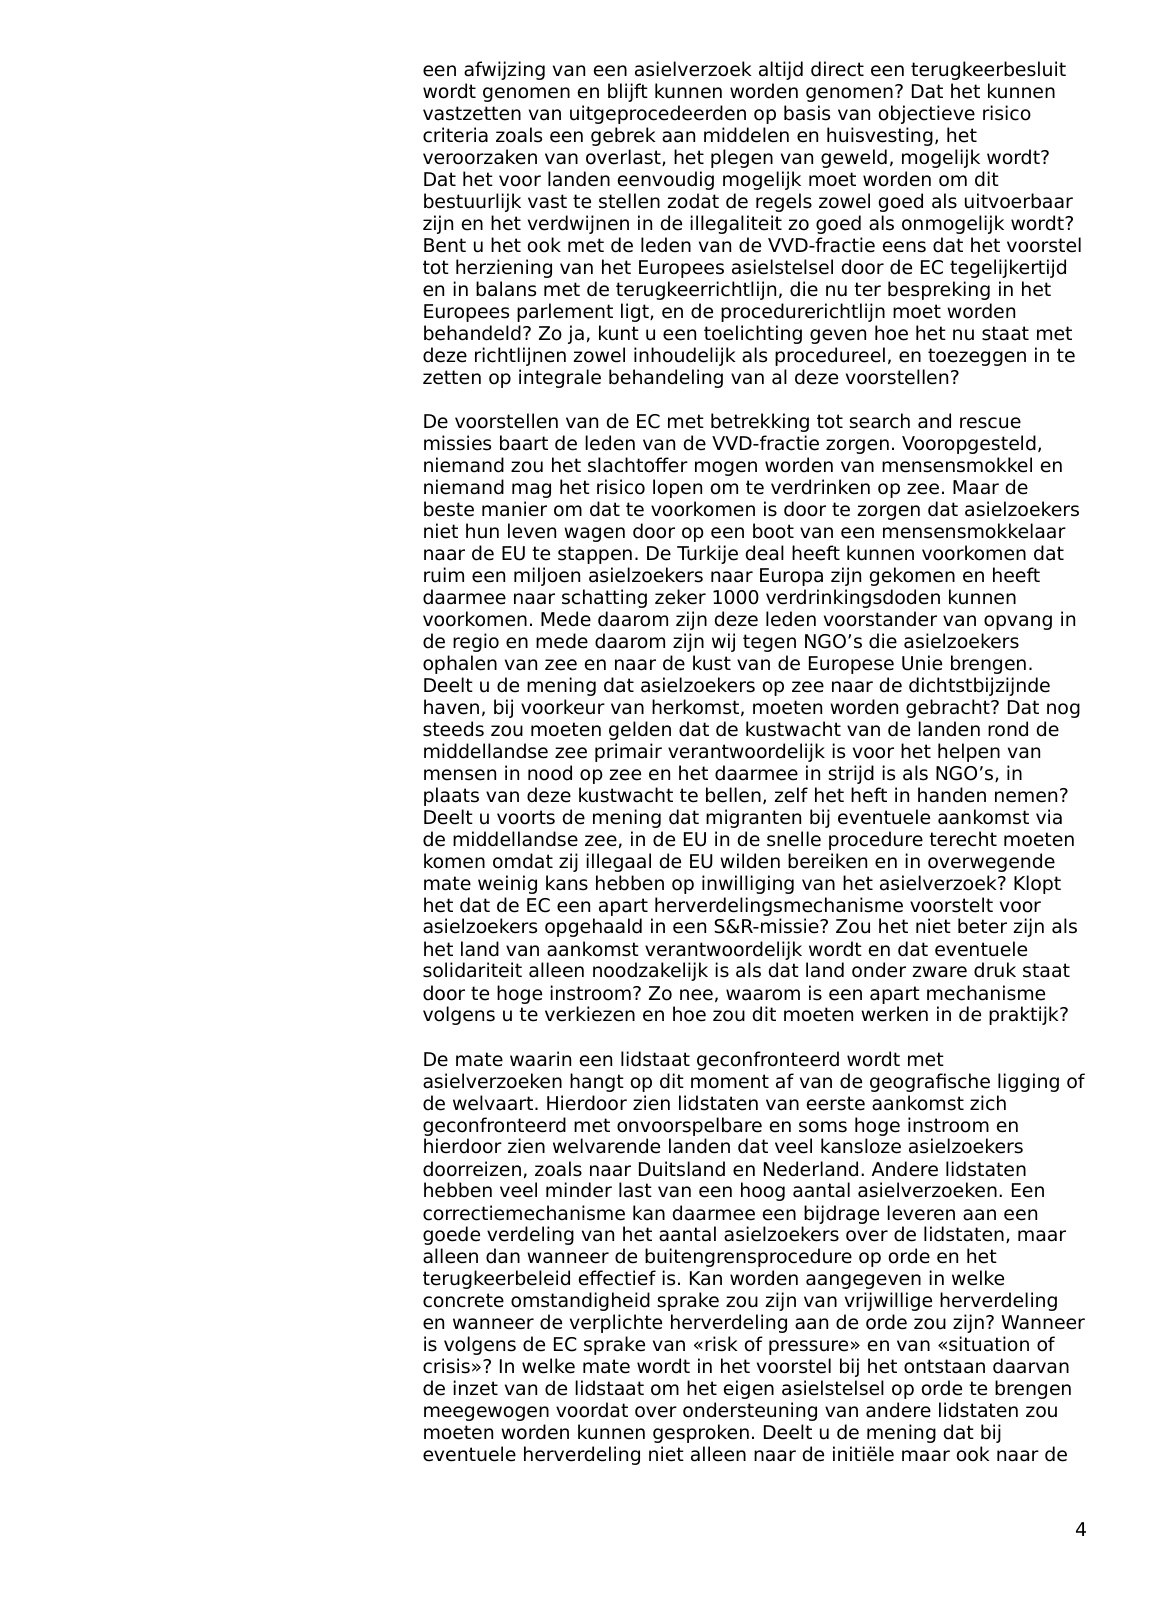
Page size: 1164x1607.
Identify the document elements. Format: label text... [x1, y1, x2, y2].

text De mate waarin een lidstaat geconfronteerd wordt met asielverzoeken hangt op dit moment af van de geografische ligging of de welvaart. Hierdoor zien lidstaten van eerste aankomst zich geconfronteerd met onvoorspelbare en soms hoge instroom en hierdoor zien welvarende landen dat veel kansloze asielzoekers doorreizen, zoals naar Duitsland en Nederland. Andere lidstaten hebben veel minder last van een hoog aantal asielverzoeken. Een correctiemechanisme kan daarmee een bijdrage leveren aan een goede verdeling van het aantal asielzoekers over de lidstaten, maar alleen dan wanneer de buitengrensprocedure op orde en het terugkeerbeleid effectief is. Kan worden aangegeven in welke concrete omstandigheid sprake zou zijn van vrijwillige herverdeling en wanneer de verplichte herverdeling aan de orde zou zijn? Wanneer is volgens de EC sprake van «risk of pressure» en van «situation of crisis»? In welke mate wordt in het voorstel bij het ontstaan daarvan de inzet van de lidstaat om het eigen asielstelsel op orde te brengen meegewogen voordat over ondersteuning van andere lidstaten zou moeten worden kunnen gesproken. Deelt u de mening dat bij eventuele herverdeling niet alleen naar de initiële maar ook naar de [422, 1048, 1087, 1466]
text een afwijzing van een asielverzoek altijd direct een terugkeerbesluit wordt genomen en blijft kunnen worden genomen? Dat het kunnen vastzetten van uitgeprocedeerden op basis van objectieve risico criteria zoals een gebrek aan middelen en huisvesting, het veroorzaken van overlast, het plegen van geweld, mogelijk wordt? Dat het voor landen eenvoudig mogelijk moet worden om dit bestuurlijk vast te stellen zodat de regels zowel goed als uitvoerbaar zijn en het verdwijnen in de illegaliteit zo goed als onmogelijk wordt? Bent u het ook met de leden van de VVD-fractie eens dat het voorstel tot herziening van het Europees asielstelsel door de EC tegelijkertijd en in balans met de terugkeerrichtlijn, die nu ter bespreking in het Europees parlement ligt, en de procedurerichtlijn moet worden behandeld? Zo ja, kunt u een toelichting geven hoe het nu staat met deze richtlijnen zowel inhoudelijk als procedureel, en toezeggen in te zetten op integrale behandeling van al deze voorstellen? [422, 59, 1087, 389]
text De voorstellen van de EC met betrekking tot search and rescue missies baart de leden van de VVD-fractie zorgen. Vooropgesteld, niemand zou het slachtoffer mogen worden van mensensmokkel en niemand mag het risico lopen om te verdrinken op zee. Maar de beste manier om dat te voorkomen is door te zorgen dat asielzoekers niet hun leven wagen door op een boot van een mensensmokkelaar naar de EU te stappen. De Turkije deal heeft kunnen voorkomen dat ruim een miljoen asielzoekers naar Europa zijn gekomen en heeft daarmee naar schatting zeker 1000 verdrinkingsdoden kunnen voorkomen. Mede daarom zijn deze leden voorstander van opvang in de regio en mede daarom zijn wij tegen NGO’s die asielzoekers ophalen van zee en naar de kust van de Europese Unie brengen. Deelt u de mening dat asielzoekers op zee naar de dichtstbijzijnde haven, bij voorkeur van herkomst, moeten worden gebracht? Dat nog steeds zou moeten gelden dat de kustwacht van de landen rond de middellandse zee primair verantwoordelijk is voor het helpen van mensen in nood op zee en het daarmee in strijd is als NGO’s, in plaats van deze kustwacht te bellen, zelf het heft in handen nemen? Deelt u voorts de mening dat migranten bij eventuele aankomst via de middellandse zee, in de EU in de snelle procedure terecht moeten komen omdat zij illegaal de EU wilden bereiken en in overwegende mate weinig kans hebben op inwilliging van het asielverzoek? Klopt het dat de EC een apart herverdelingsmechanisme voorstelt voor asielzoekers opgehaald in een S&R-missie? Zou het niet beter zijn als het land van aankomst verantwoordelijk wordt en dat eventuele solidariteit alleen noodzakelijk is als dat land onder zware druk staat door te hoge instroom? Zo nee, waarom is een apart mechanisme volgens u te verkiezen en hoe zou dit moeten werken in de praktijk? [422, 411, 1087, 1026]
